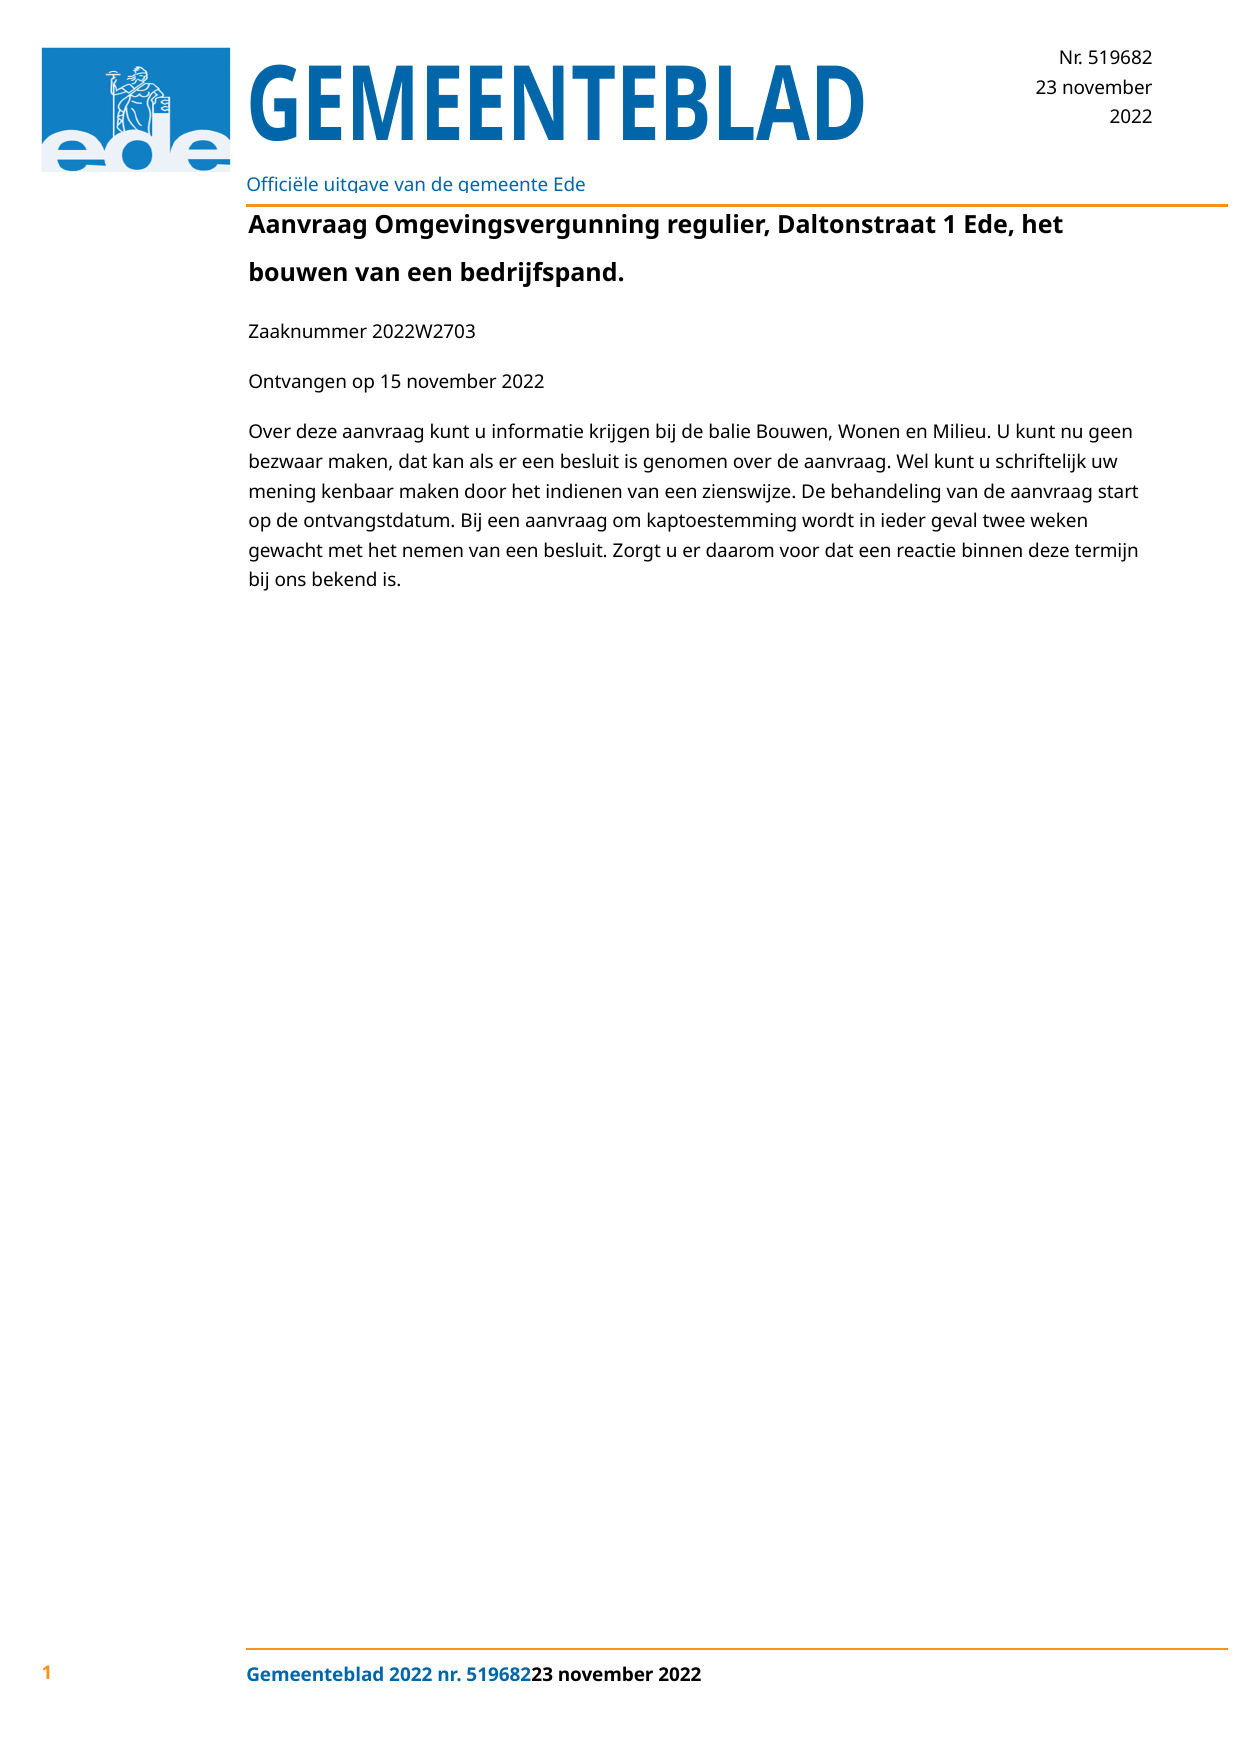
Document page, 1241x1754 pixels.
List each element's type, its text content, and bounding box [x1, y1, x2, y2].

text Zaaknummer 2022W2703 [248, 318, 1152, 344]
picture [41, 47, 231, 172]
text Aanvraag Omgevingsvergunning regulier, Daltonstraat 1 Ede, het bouwen van een bedrijfspand. [248, 207, 1152, 288]
text Over deze aanvraag kunt u informatie krijgen bij de balie Bouwen, Wonen en Milieu. U kunt nu geen bezwaar maken, dat kan als er een besluit is genomen over de aanvraag. Wel kunt u schriftelijk uw mening kenbaar maken door het indienen van een zienswijze. De behandeling van de aanvraag start op de ontvangstdatum. Bij een aanvraag om kaptoestemming wordt in ieder geval twee weken gewacht met het nemen van een besluit. Zorgt u er daarom voor dat een reactie binnen deze termijn bij ons bekend is. [248, 419, 1152, 592]
text Ontvangen op 15 november 2022 [248, 368, 1152, 394]
